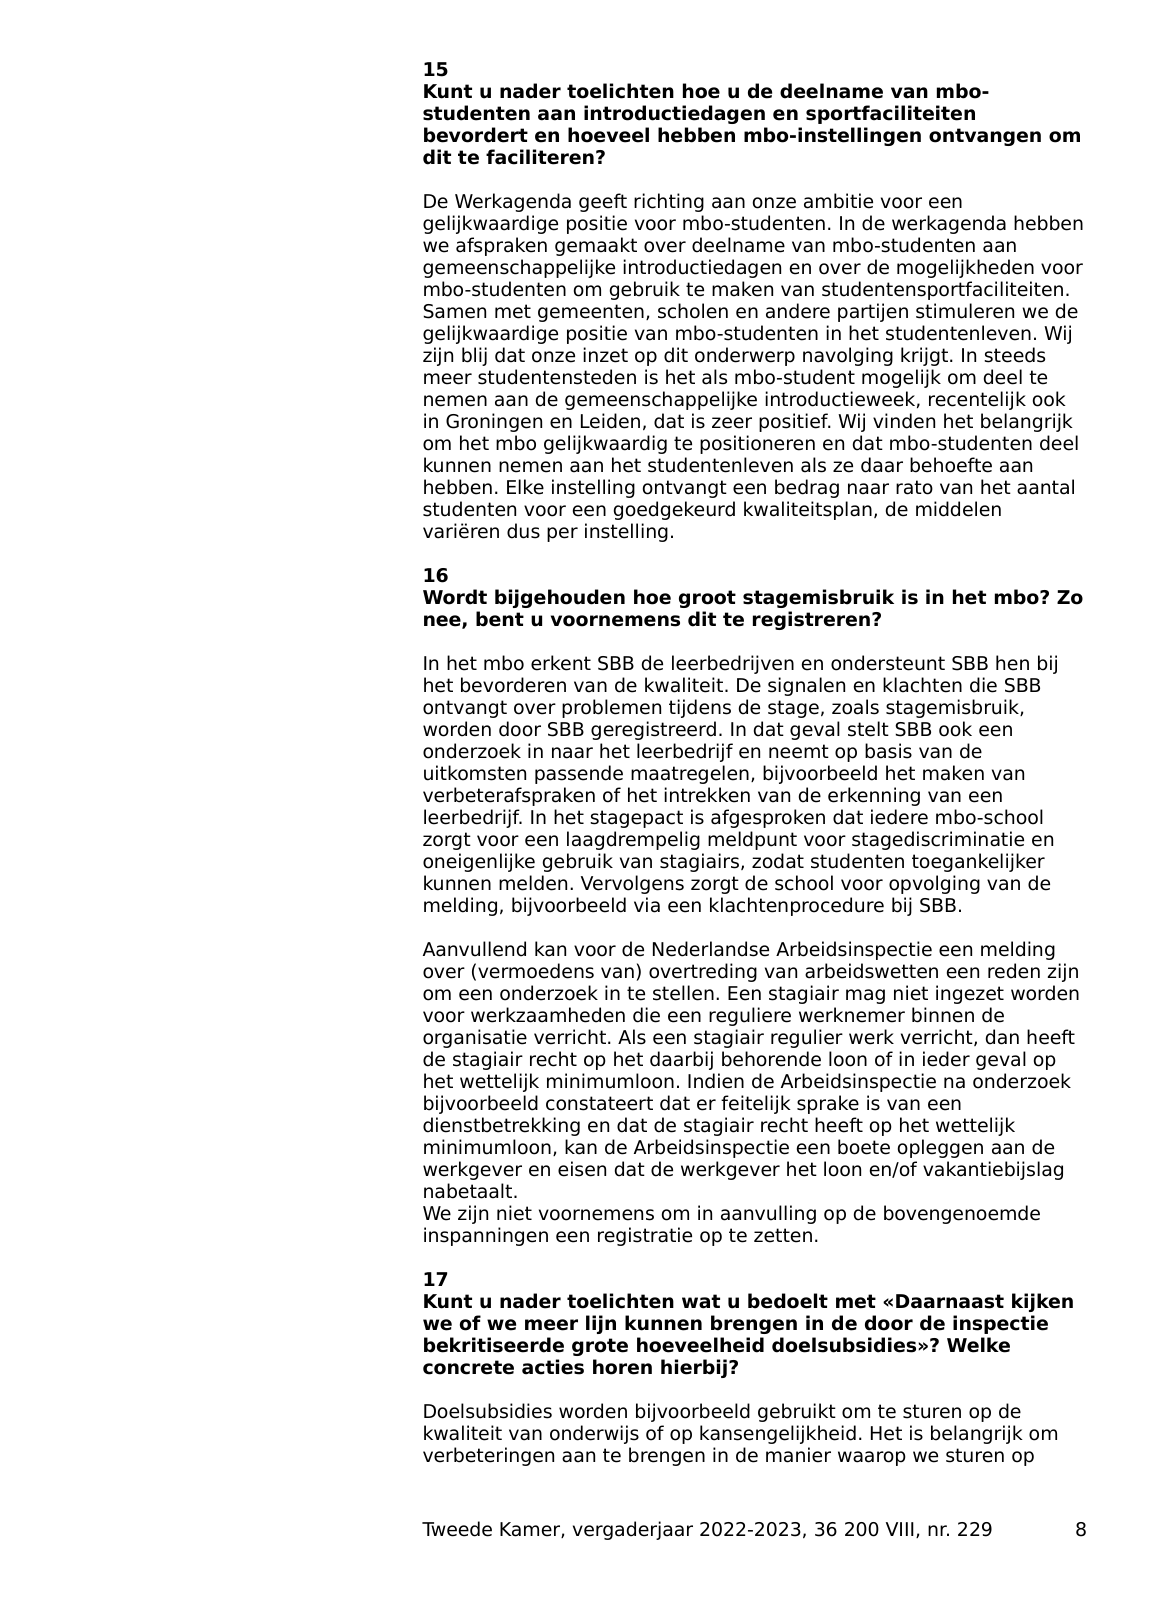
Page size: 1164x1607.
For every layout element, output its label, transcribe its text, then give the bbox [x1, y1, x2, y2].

text Kunt u nader toelichten wat u bedoelt met «Daarnaast kijken we of we meer lijn kunnen brengen in de door de inspectie bekritiseerde grote hoeveelheid doelsubsidies»? Welke concrete acties horen hierbij? [422, 1291, 1087, 1379]
text Doelsubsidies worden bijvoorbeeld gebruikt om te sturen op de kwaliteit van onderwijs of op kansengelijkheid. Het is belangrijk om verbeteringen aan te brengen in de manier waarop we sturen op [422, 1401, 1087, 1467]
text 16 [422, 565, 1087, 587]
text Aanvullend kan voor de Nederlandse Arbeidsinspectie een melding over (vermoedens van) overtreding van arbeidswetten een reden zijn om een onderzoek in te stellen. Een stagiair mag niet ingezet worden voor werkzaamheden die een reguliere werknemer binnen de organisatie verricht. Als een stagiair regulier werk verricht, dan heeft de stagiair recht op het daarbij behorende loon of in ieder geval op het wettelijk minimumloon. Indien de Arbeidsinspectie na onderzoek bijvoorbeeld constateert dat er feitelijk sprake is van een dienstbetrekking en dat de stagiair recht heeft op het wettelijk minimumloon, kan de Arbeidsinspectie een boete opleggen aan de werkgever en eisen dat de werkgever het loon en/of vakantiebijslag nabetaalt. [422, 939, 1087, 1203]
text De Werkagenda geeft richting aan onze ambitie voor een gelijkwaardige positie voor mbo-studenten. In de werkagenda hebben we afspraken gemaakt over deelname van mbo-studenten aan gemeenschappelijke introductiedagen en over de mogelijkheden voor mbo-studenten om gebruik te maken van studentensportfaciliteiten. Samen met gemeenten, scholen en andere partijen stimuleren we de gelijkwaardige positie van mbo-studenten in het studentenleven. Wij zijn blij dat onze inzet op dit onderwerp navolging krijgt. In steeds meer studentensteden is het als mbo-student mogelijk om deel te nemen aan de gemeenschappelijke introductieweek, recentelijk ook in Groningen en Leiden, dat is zeer positief. Wij vinden het belangrijk om het mbo gelijkwaardig te positioneren en dat mbo-studenten deel kunnen nemen aan het studentenleven als ze daar behoefte aan hebben. Elke instelling ontvangt een bedrag naar rato van het aantal studenten voor een goedgekeurd kwaliteitsplan, de middelen variëren dus per instelling. [422, 191, 1087, 543]
text 15 [422, 59, 1087, 81]
text We zijn niet voornemens om in aanvulling op de bovengenoemde inspanningen een registratie op te zetten. [422, 1203, 1087, 1247]
text Wordt bijgehouden hoe groot stagemisbruik is in het mbo? Zo nee, bent u voornemens dit te registreren? [422, 587, 1087, 631]
text 17 [422, 1269, 1087, 1291]
text In het mbo erkent SBB de leerbedrijven en ondersteunt SBB hen bij het bevorderen van de kwaliteit. De signalen en klachten die SBB ontvangt over problemen tijdens de stage, zoals stagemisbruik, worden door SBB geregistreerd. In dat geval stelt SBB ook een onderzoek in naar het leerbedrijf en neemt op basis van de uitkomsten passende maatregelen, bijvoorbeeld het maken van verbeterafspraken of het intrekken van de erkenning van een leerbedrijf. In het stagepact is afgesproken dat iedere mbo-school zorgt voor een laagdrempelig meldpunt voor stagediscriminatie en oneigenlijke gebruik van stagiairs, zodat studenten toegankelijker kunnen melden. Vervolgens zorgt de school voor opvolging van de melding, bijvoorbeeld via een klachtenprocedure bij SBB. [422, 653, 1087, 917]
text Kunt u nader toelichten hoe u de deelname van mbo-studenten aan introductiedagen en sportfaciliteiten bevordert en hoeveel hebben mbo-instellingen ontvangen om dit te faciliteren? [422, 81, 1087, 169]
